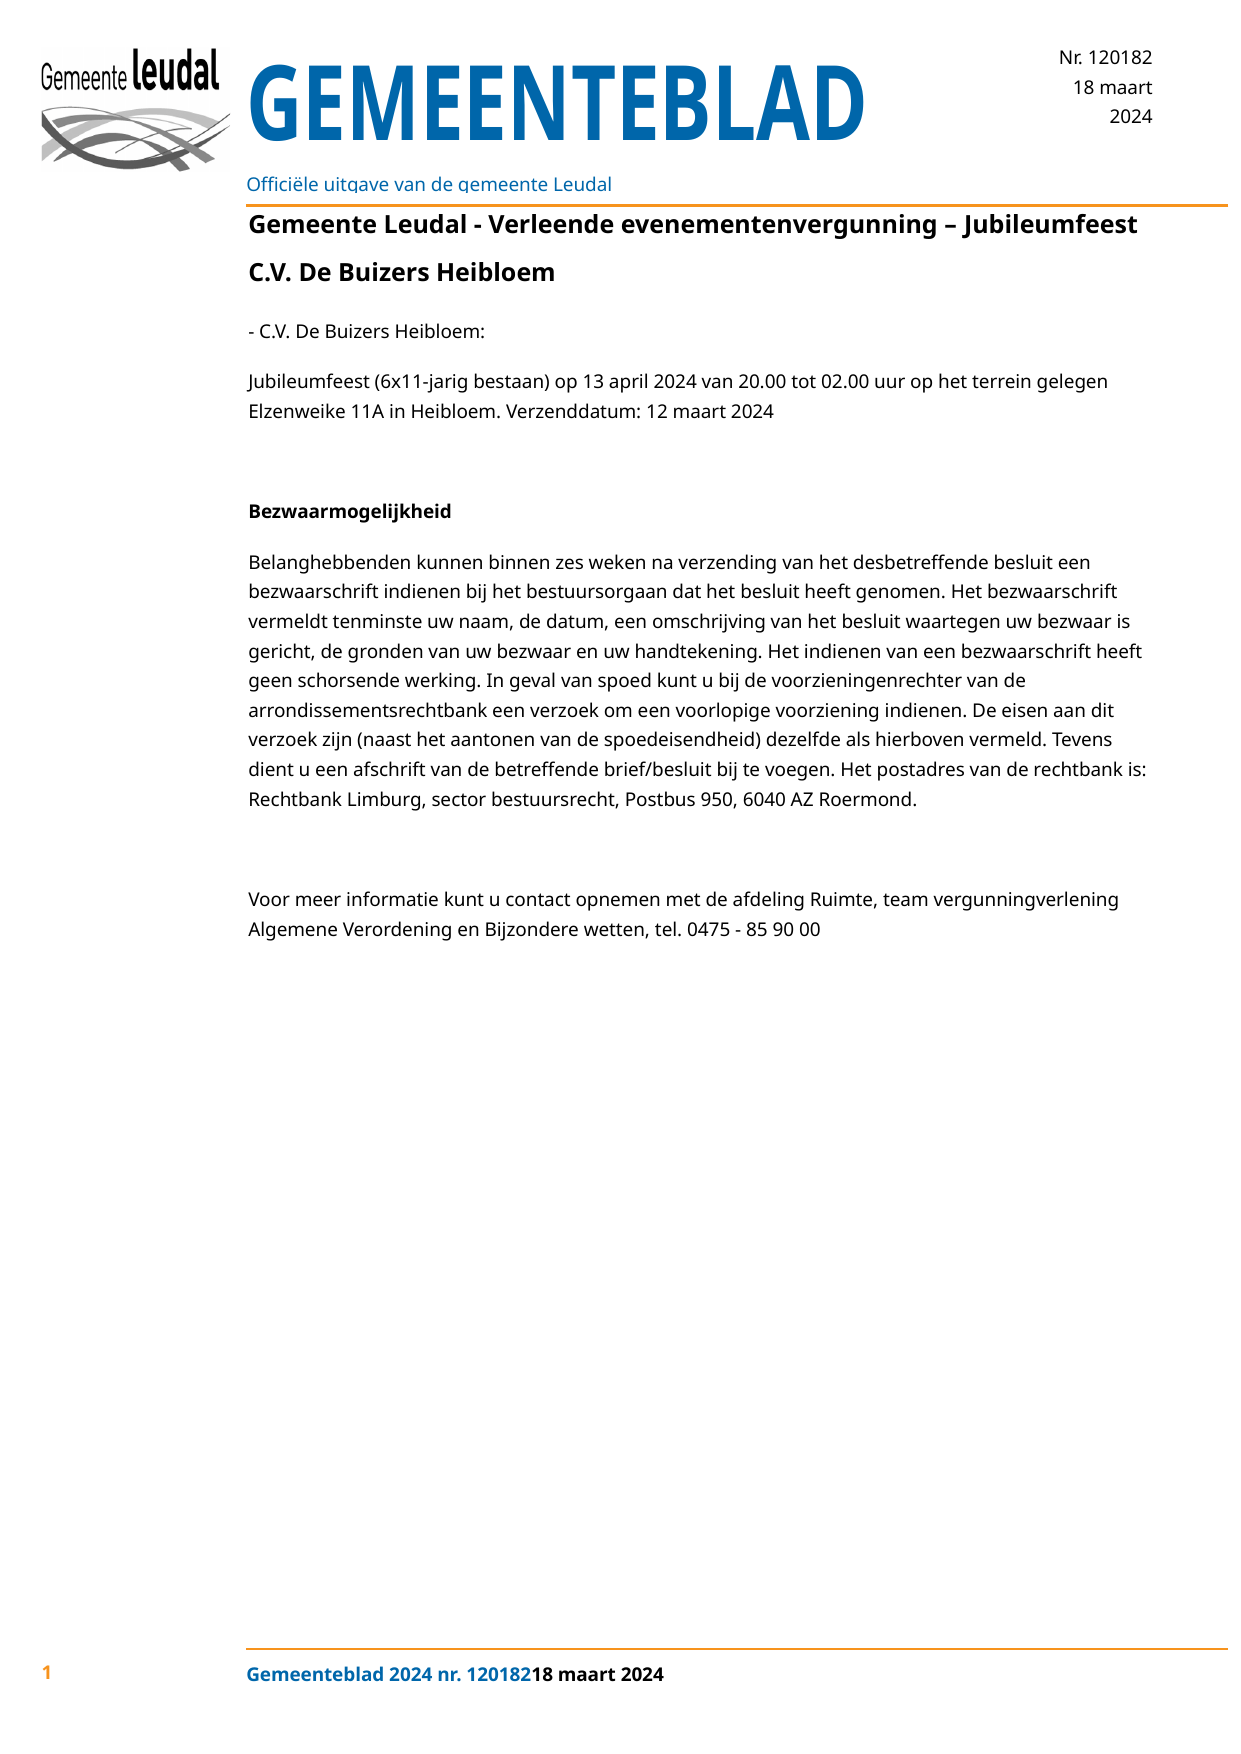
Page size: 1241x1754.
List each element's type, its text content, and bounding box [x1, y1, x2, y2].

text - C.V. De Buizers Heibloem: [248, 318, 1152, 344]
picture [41, 47, 231, 172]
text Gemeente Leudal - Verleende evenementenvergunning – Jubileumfeest C.V. De Buizers Heibloem [248, 207, 1152, 288]
text Voor meer informatie kunt u contact opnemen met de afdeling Ruimte, team vergunningverlening Algemene Verordening en Bijzondere wetten, tel. 0475 - 85 90 00 [248, 887, 1152, 942]
text Belanghebbenden kunnen binnen zes weken na verzending van het desbetreffende besluit een bezwaarschrift indienen bij het bestuursorgaan dat het besluit heeft genomen. Het bezwaarschrift vermeldt tenminste uw naam, de datum, een omschrijving van het besluit waartegen uw bezwaar is gericht, de gronden van uw bezwaar en uw handtekening. Het indienen van een bezwaarschrift heeft geen schorsende werking. In geval van spoed kunt u bij de voorzieningenrechter van de arrondissementsrechtbank een verzoek om een voorlopige voorziening indienen. De eisen aan dit verzoek zijn (naast het aantonen van de spoedeisendheid) dezelfde als hierboven vermeld. Tevens dient u een afschrift van de betreffende brief/besluit bij te voegen. Het postadres van de rechtbank is: Rechtbank Limburg, sector bestuursrecht, Postbus 950, 6040 AZ Roermond. [248, 549, 1152, 812]
text Jubileumfeest (6x11-jarig bestaan) op 13 april 2024 van 20.00 tot 02.00 uur op het terrein gelegen Elzenweike 11A in Heibloem. Verzenddatum: 12 maart 2024 [248, 368, 1152, 424]
text Bezwaarmogelijkheid [248, 499, 1152, 524]
